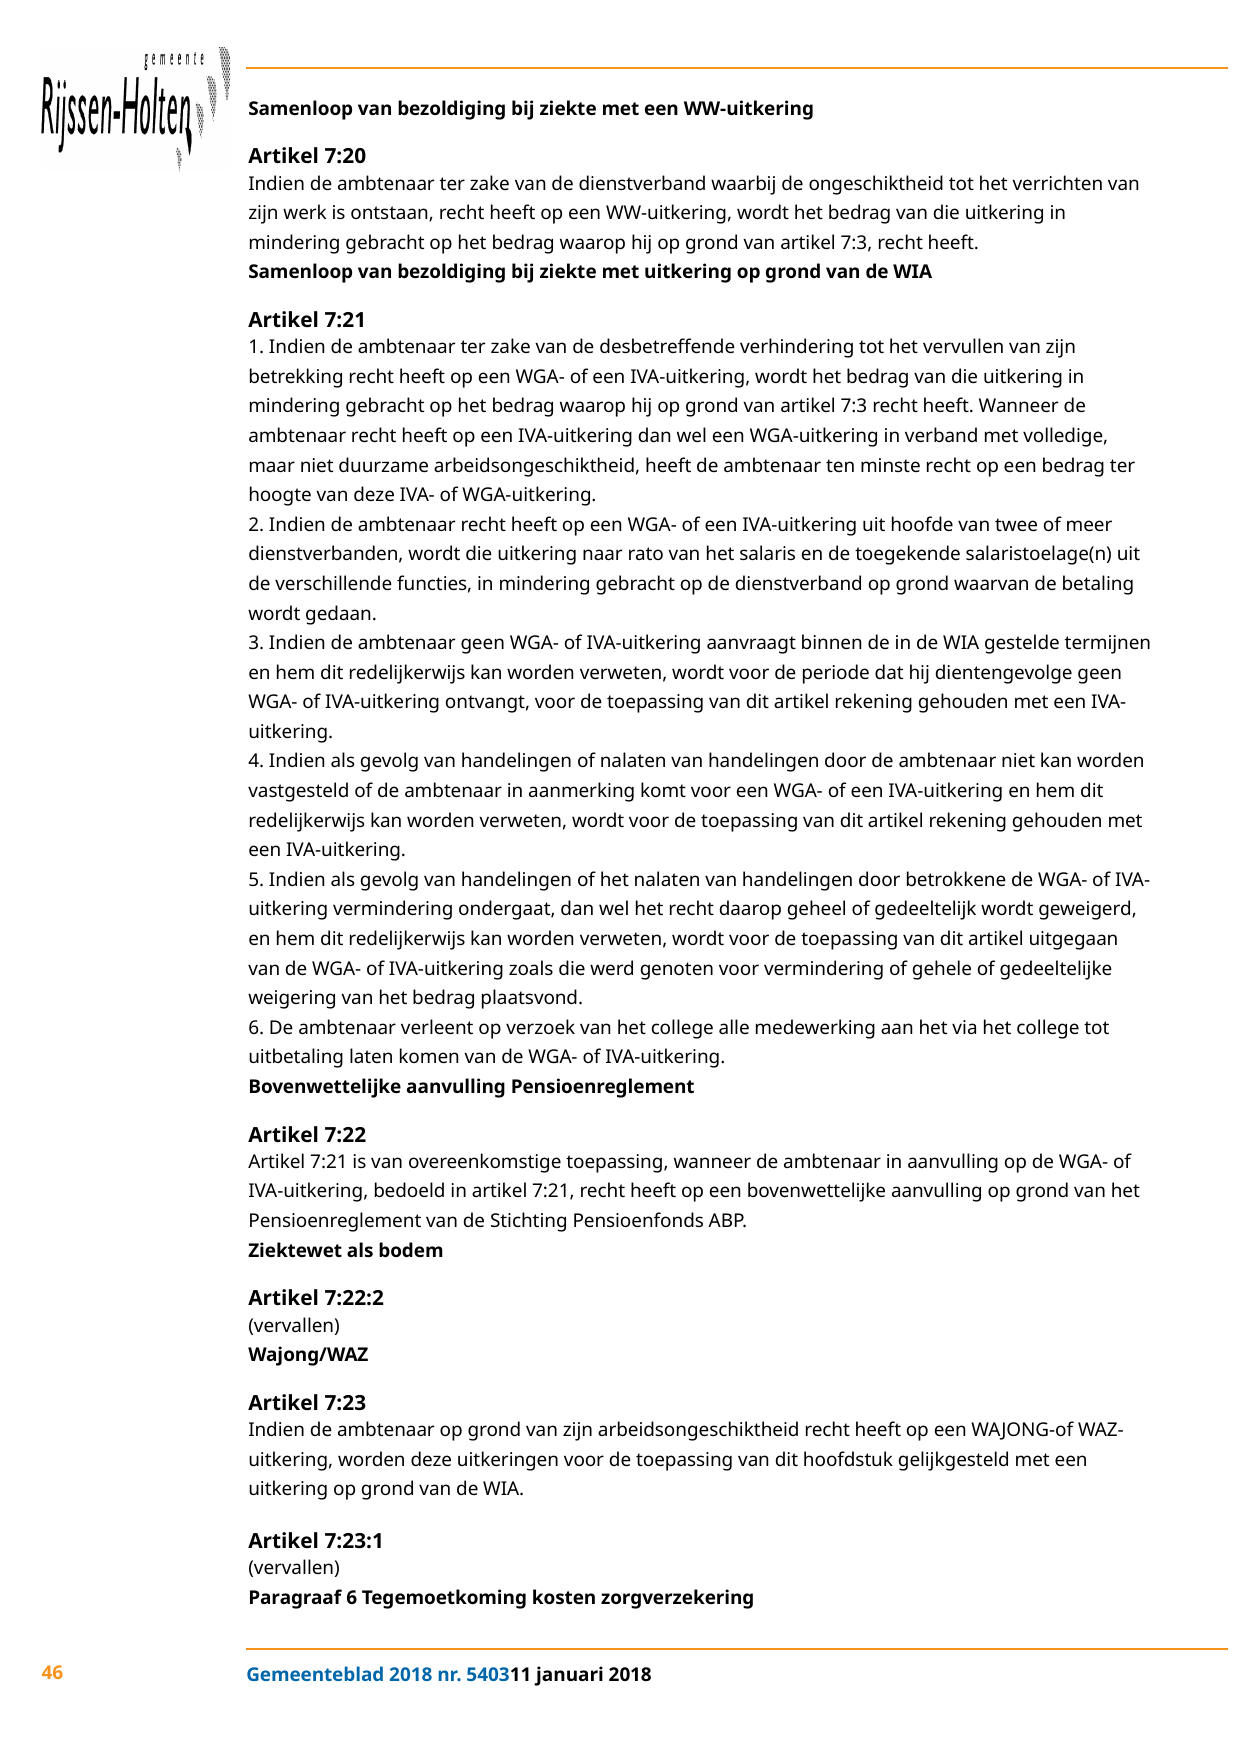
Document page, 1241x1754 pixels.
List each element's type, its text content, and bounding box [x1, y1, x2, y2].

text Indien de ambtenaar op grond van zijn arbeidsongeschiktheid recht heeft op een WAJONG-of WAZ-uitkering, worden deze uitkeringen voor de toepassing van dit hoofdstuk gelijkgesteld met een uitkering op grond van de WIA. [248, 1416, 1152, 1501]
text (vervallen) [248, 1554, 1152, 1580]
text 3. Indien de ambtenaar geen WGA- of IVA-uitkering aanvraagt binnen de in de WIA gestelde termijnen en hem dit redelijkerwijs kan worden verweten, wordt voor de periode dat hij dientengevolge geen WGA- of IVA-uitkering ontvangt, voor de toepassing van dit artikel rekening gehouden met een IVA-uitkering. [248, 629, 1152, 744]
text Artikel 7:23 [248, 1388, 1152, 1416]
text 5. Indien als gevolg van handelingen of het nalaten van handelingen door betrokkene de WGA- of IVA-uitkering vermindering ondergaat, dan wel het recht daarop geheel of gedeeltelijk wordt geweigerd, en hem dit redelijkerwijs kan worden verweten, wordt voor de toepassing van dit artikel uitgegaan van de WGA- of IVA-uitkering zoals die werd genoten voor vermindering of gehele of gedeeltelijke weigering van het bedrag plaatsvond. [248, 866, 1152, 1010]
text Bovenwettelijke aanvulling Pensioenreglement [248, 1073, 1152, 1099]
text Artikel 7:21 is van overeenkomstige toepassing, wanneer de ambtenaar in aanvulling op de WGA- of IVA-uitkering, bedoeld in artikel 7:21, recht heeft op een bovenwettelijke aanvulling op grond van het Pensioenreglement van de Stichting Pensioenfonds ABP. [248, 1148, 1152, 1233]
text 6. De ambtenaar verleent op verzoek van het college alle medewerking aan het via het college tot uitbetaling laten komen van de WGA- of IVA-uitkering. [248, 1014, 1152, 1069]
text 1. Indien de ambtenaar ter zake van de desbetreffende verhindering tot het vervullen van zijn betrekking recht heeft op een WGA- of een IVA-uitkering, wordt het bedrag van die uitkering in mindering gebracht op het bedrag waarop hij op grond van artikel 7:3 recht heeft. Wanneer de ambtenaar recht heeft op een IVA-uitkering dan wel een WGA-uitkering in verband met volledige, maar niet duurzame arbeidsongeschiktheid, heeft de ambtenaar ten minste recht op een bedrag ter hoogte van deze IVA- of WGA-uitkering. [248, 333, 1152, 507]
text Paragraaf 6 Tegemoetkoming kosten zorgverzekering [248, 1584, 1152, 1610]
text Artikel 7:22:2 [248, 1283, 1152, 1312]
text Wajong/WAZ [248, 1341, 1152, 1367]
text Artikel 7:23:1 [248, 1526, 1152, 1554]
text Ziektewet als bodem [248, 1237, 1152, 1263]
text Artikel 7:21 [248, 305, 1152, 333]
text Indien de ambtenaar ter zake van de dienstverband waarbij de ongeschiktheid tot het verrichten van zijn werk is ontstaan, recht heeft op een WW-uitkering, wordt het bedrag van die uitkering in mindering gebracht op het bedrag waarop hij op grond van artikel 7:3, recht heeft. [248, 170, 1152, 255]
text 4. Indien als gevolg van handelingen of nalaten van handelingen door de ambtenaar niet kan worden vastgesteld of de ambtenaar in aanmerking komt voor een WGA- of een IVA-uitkering en hem dit redelijkerwijs kan worden verweten, wordt voor de toepassing van dit artikel rekening gehouden met een IVA-uitkering. [248, 748, 1152, 862]
picture [41, 47, 231, 172]
text Artikel 7:22 [248, 1120, 1152, 1148]
text Artikel 7:20 [248, 141, 1152, 170]
text Samenloop van bezoldiging bij ziekte met uitkering op grond van de WIA [248, 258, 1152, 284]
text (vervallen) [248, 1312, 1152, 1338]
text Samenloop van bezoldiging bij ziekte met een WW-uitkering [248, 95, 1152, 121]
text 2. Indien de ambtenaar recht heeft op een WGA- of een IVA-uitkering uit hoofde van twee of meer dienstverbanden, wordt die uitkering naar rato van het salaris en de toegekende salaristoelage(n) uit de verschillende functies, in mindering gebracht op de dienstverband op grond waarvan de betaling wordt gedaan. [248, 511, 1152, 626]
